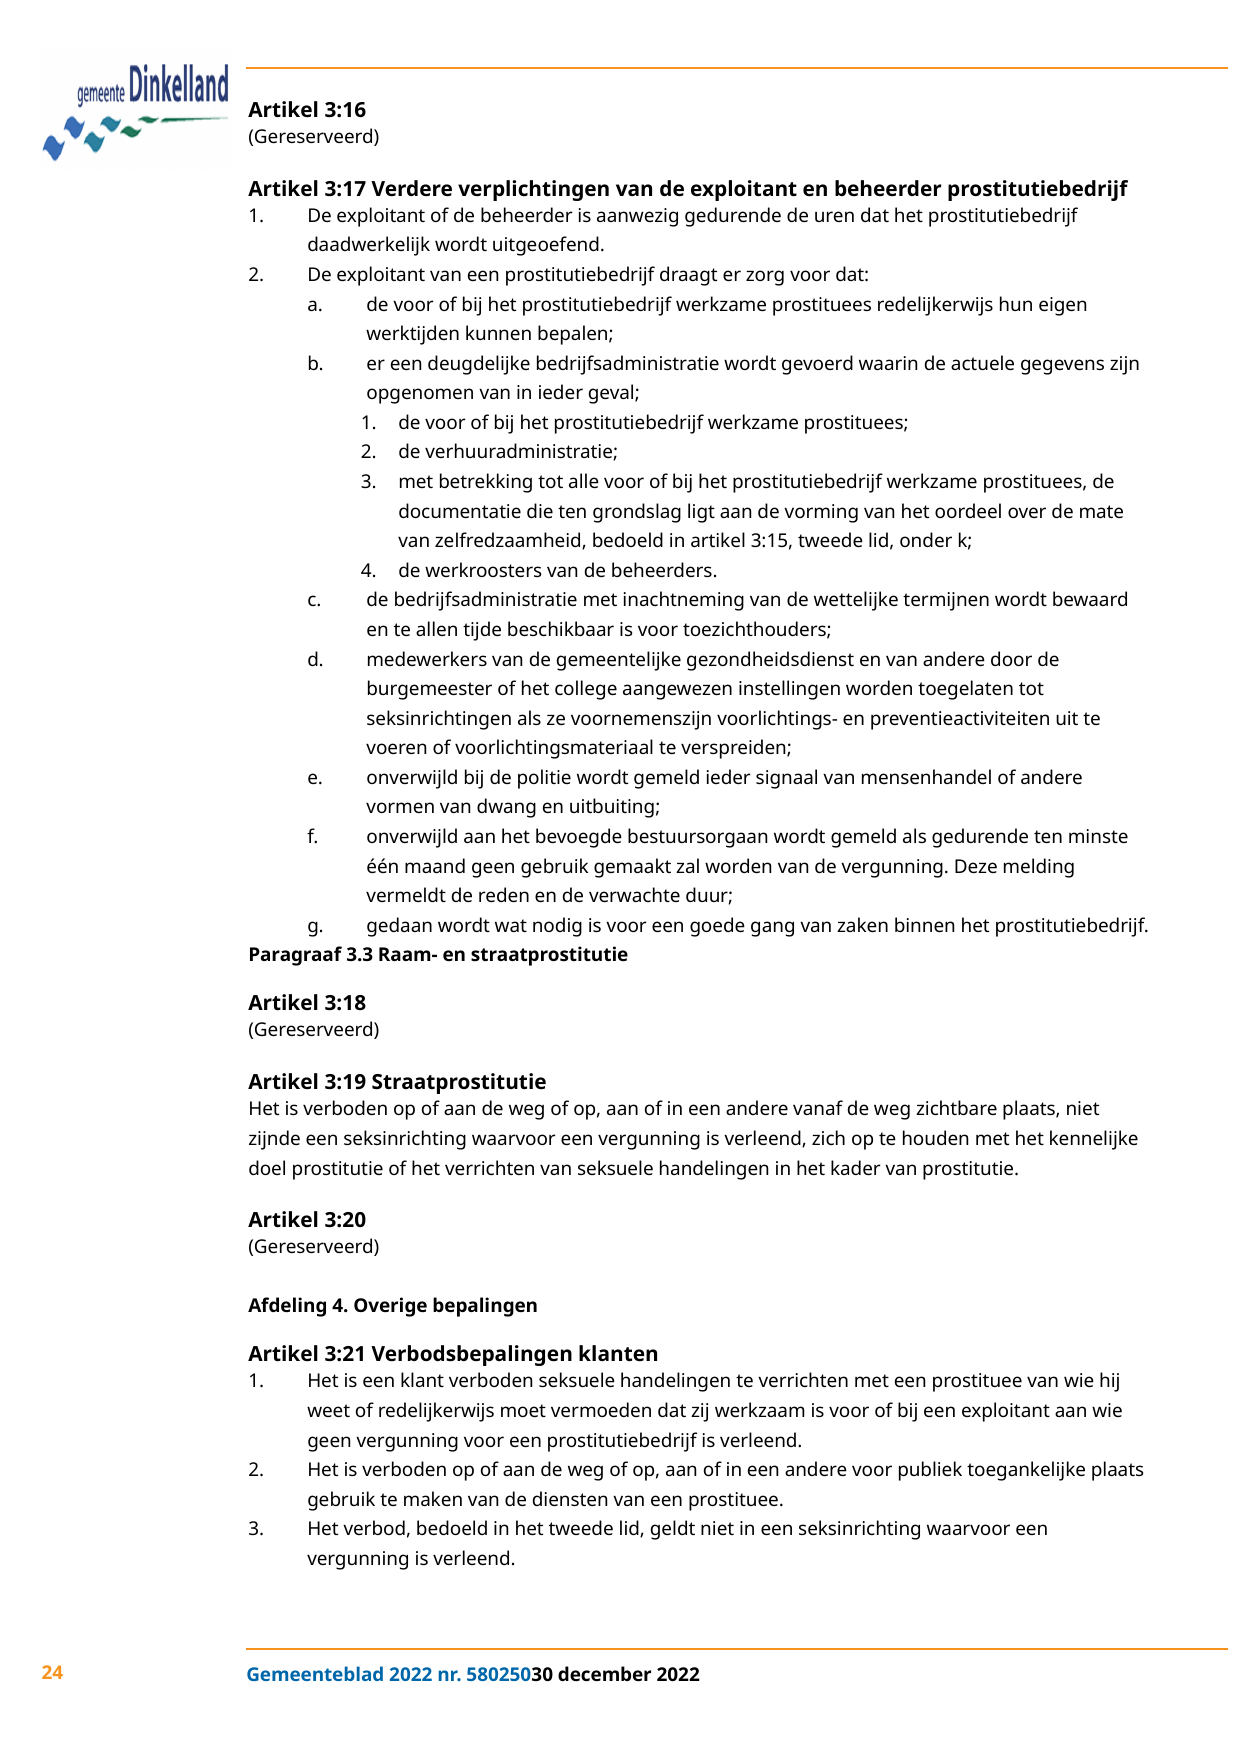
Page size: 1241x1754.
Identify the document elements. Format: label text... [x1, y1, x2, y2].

list gedaan wordt wat nodig is voor een goede gang van zaken binnen het prostitutiebedrijf. [307, 912, 1152, 938]
text (Gereserveerd) [248, 1017, 1152, 1042]
text Artikel 3:18 [248, 988, 1152, 1017]
list Het is verboden op of aan de weg of op, aan of in een andere voor publiek toegankelijke plaats gebruik te maken van de diensten van een prostituee. [248, 1456, 1152, 1512]
list de bedrijfsadministratie met inachtneming van de wettelijke termijnen wordt bewaard en te allen tijde beschikbaar is voor toezichthouders; [307, 587, 1152, 642]
text (Gereserveerd) [248, 1233, 1152, 1259]
list onverwijld aan het bevoegde bestuursorgaan wordt gemeld als gedurende ten minste één maand geen gebruik gemaakt zal worden van de vergunning. Deze melding vermeldt de reden en de verwachte duur; [307, 823, 1152, 908]
list onverwijld bij de politie wordt gemeld ieder signaal van mensenhandel of andere vormen van dwang en uitbuiting; [307, 764, 1152, 819]
list er een deugdelijke bedrijfsadministratie wordt gevoerd waarin de actuele gegevens zijn opgenomen van in ieder geval; [307, 350, 1152, 405]
list de werkroosters van de beheerders. [361, 557, 1152, 583]
text Artikel 3:21 Verbodsbepalingen klanten [248, 1339, 1152, 1368]
text Het is verboden op of aan de weg of op, aan of in een andere vanaf de weg zichtbare plaats, niet zijnde een seksinrichting waarvoor een vergunning is verleend, zich op te houden met het kennelijke doel prostitutie of het verrichten van seksuele handelingen in het kader van prostitutie. [248, 1096, 1152, 1180]
list De exploitant of de beheerder is aanwezig gedurende de uren dat het prostitutiebedrijf daadwerkelijk wordt uitgeoefend. [248, 202, 1152, 257]
text Artikel 3:19 Straatprostitutie [248, 1067, 1152, 1096]
list met betrekking tot alle voor of bij het prostitutiebedrijf werkzame prostituees, de documentatie die ten grondslag ligt aan de vorming van het oordeel over de mate van zelfredzaamheid, bedoeld in artikel 3:15, tweede lid, onder k; [361, 468, 1152, 553]
list de voor of bij het prostitutiebedrijf werkzame prostituees; [361, 409, 1152, 435]
text Artikel 3:20 [248, 1205, 1152, 1233]
list medewerkers van de gemeentelijke gezondheidsdienst en van andere door de burgemeester of het college aangewezen instellingen worden toegelaten tot seksinrichtingen als ze voornemenszijn voorlichtings- en preventieactiviteiten uit te voeren of voorlichtingsmateriaal te verspreiden; [307, 646, 1152, 760]
list de verhuuradministratie; [361, 439, 1152, 464]
text Artikel 3:16 [248, 95, 1152, 123]
text Artikel 3:17 Verdere verplichtingen van de exploitant en beheerder prostitutiebedrijf [248, 174, 1152, 202]
list De exploitant van een prostitutiebedrijf draagt er zorg voor dat: [248, 261, 1152, 287]
list de voor of bij het prostitutiebedrijf werkzame prostituees redelijkerwijs hun eigen werktijden kunnen bepalen; [307, 291, 1152, 346]
list Het is een klant verboden seksuele handelingen te verrichten met een prostituee van wie hij weet of redelijkerwijs moet vermoeden dat zij werkzaam is voor of bij een exploitant aan wie geen vergunning voor een prostitutiebedrijf is verleend. [248, 1368, 1152, 1453]
text Paragraaf 3.3 Raam- en straatprostitutie [248, 942, 1152, 967]
text (Gereserveerd) [248, 123, 1152, 149]
text Afdeling 4. Overige bepalingen [248, 1293, 1152, 1318]
picture [41, 47, 231, 172]
list Het verbod, bedoeld in het tweede lid, geldt niet in een seksinrichting waarvoor een vergunning is verleend. [248, 1516, 1152, 1571]
